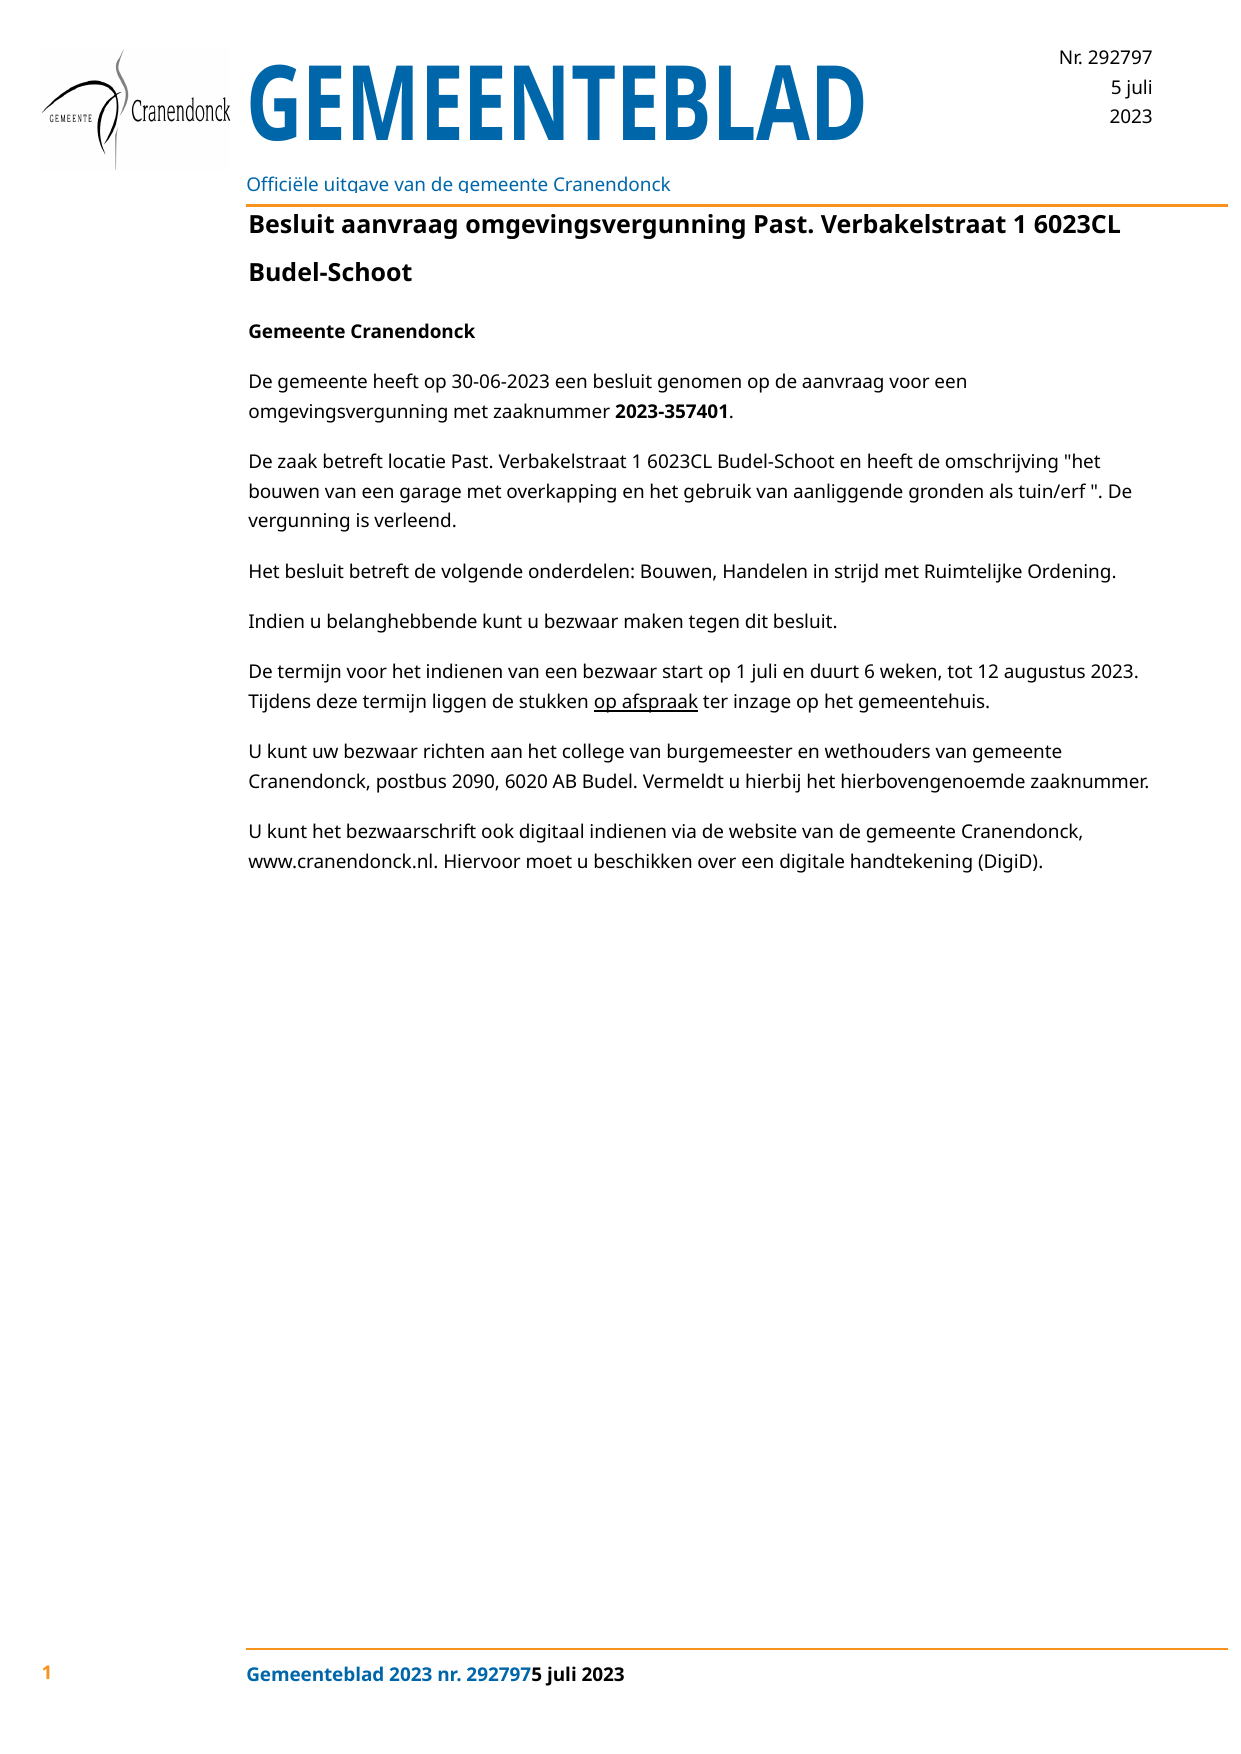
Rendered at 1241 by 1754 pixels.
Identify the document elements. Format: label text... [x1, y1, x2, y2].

picture [41, 47, 231, 172]
text De termijn voor het indienen van een bezwaar start op 1 juli en duurt 6 weken, tot 12 augustus 2023. Tijdens deze termijn liggen de stukken op afspraak ter inzage op het gemeentehuis. [248, 659, 1152, 714]
text Gemeente Cranendonck [248, 318, 1152, 344]
text De zaak betreft locatie Past. Verbakelstraat 1 6023CL Budel-Schoot en heeft de omschrijving "het bouwen van een garage met overkapping en het gebruik van aanliggende gronden als tuin/erf ". De vergunning is verleend. [248, 448, 1152, 533]
text Besluit aanvraag omgevingsvergunning Past. Verbakelstraat 1 6023CL Budel-Schoot [248, 207, 1152, 288]
text De gemeente heeft op 30-06-2023 een besluit genomen op de aanvraag voor een omgevingsvergunning met zaaknummer 2023-357401. [248, 368, 1152, 424]
text U kunt uw bezwaar richten aan het college van burgemeester en wethouders van gemeente Cranendonck, postbus 2090, 6020 AB Budel. Vermeldt u hierbij het hierbovengenoemde zaaknummer. [248, 739, 1152, 794]
text Indien u belanghebbende kunt u bezwaar maken tegen dit besluit. [248, 608, 1152, 634]
text U kunt het bezwaarschrift ook digitaal indienen via de website van de gemeente Cranendonck, www.cranendonck.nl. Hiervoor moet u beschikken over een digitale handtekening (DigiD). [248, 819, 1152, 874]
text Het besluit betreft de volgende onderdelen: Bouwen, Handelen in strijd met Ruimtelijke Ordening. [248, 558, 1152, 584]
